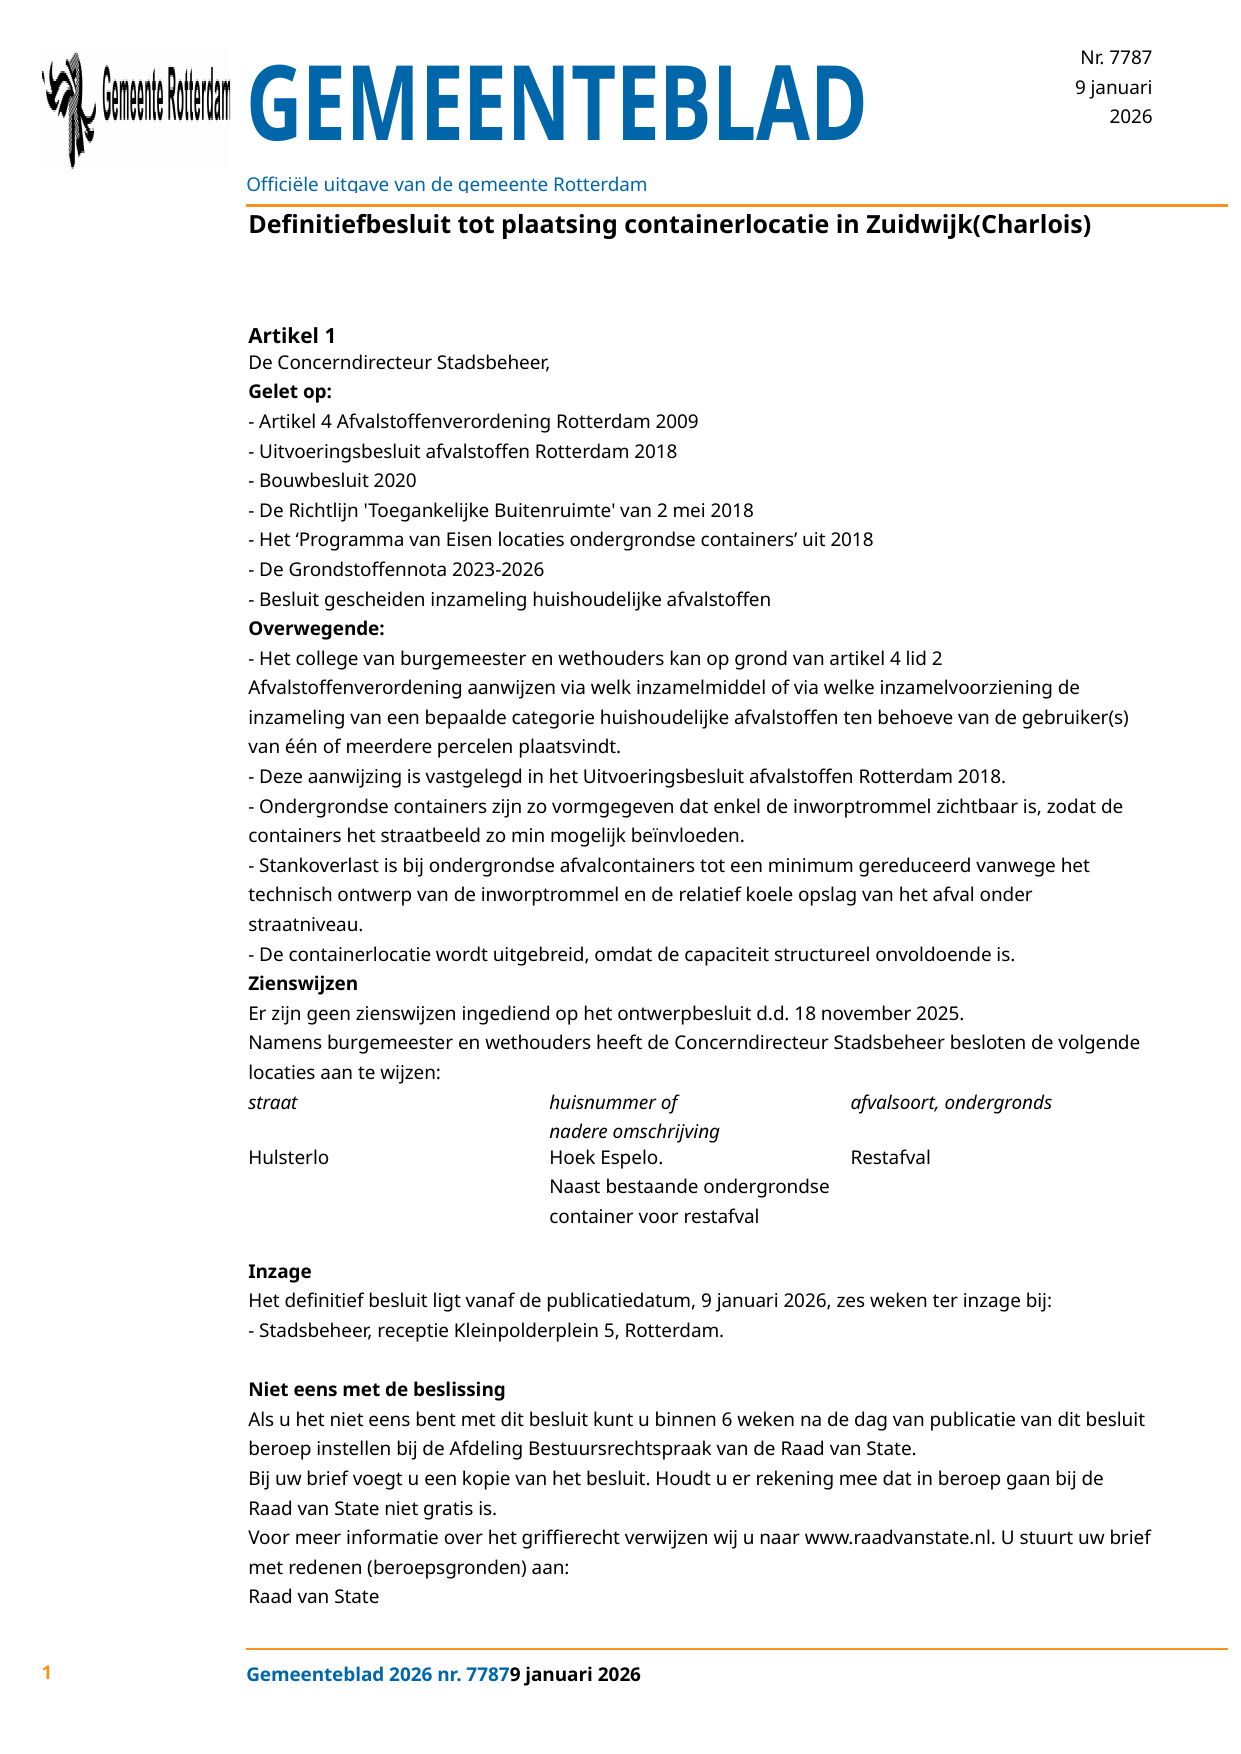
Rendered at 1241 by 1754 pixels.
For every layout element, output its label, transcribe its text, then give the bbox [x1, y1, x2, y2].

text - Bouwbesluit 2020 [248, 467, 1152, 493]
text Het definitief besluit ligt vanaf de publicatiedatum, 9 januari 2026, zes weken ter inzage bij: [248, 1288, 1152, 1313]
text - Besluit gescheiden inzameling huishoudelijke afvalstoffen [248, 586, 1152, 612]
text Niet eens met de beslissing [248, 1376, 1152, 1402]
text - De Richtlijn 'Toegankelijke Buitenruimte' van 2 mei 2018 [248, 497, 1152, 523]
table_cell Hulsterlo [248, 1144, 549, 1229]
text - Artikel 4 Afvalstoffenverordening Rotterdam 2009 [248, 408, 1152, 434]
text Definitiefbesluit tot plaatsing containerlocatie in Zuidwijk(Charlois) [248, 207, 1152, 241]
table_header afvalsoort, ondergronds [850, 1089, 1152, 1144]
text Zienswijzen [248, 970, 1152, 996]
text De Concerndirecteur Stadsbeheer, [248, 349, 1152, 375]
text Raad van State [248, 1583, 1152, 1609]
text - Deze aanwijzing is vastgelegd in het Uitvoeringsbesluit afvalstoffen Rotterdam 2018. [248, 763, 1152, 789]
text Voor meer informatie over het griffierecht verwijzen wij u naar www.raadvanstate.nl. U stuurt uw brief met redenen (beroepsgronden) aan: [248, 1524, 1152, 1579]
text - Ondergrondse containers zijn zo vormgegeven dat enkel de inworptrommel zichtbaar is, zodat de containers het straatbeeld zo min mogelijk beïnvloeden. [248, 793, 1152, 848]
text - De containerlocatie wordt uitgebreid, omdat de capaciteit structureel onvoldoende is. [248, 941, 1152, 967]
table_cell [248, 1229, 549, 1255]
table_cell [549, 1229, 850, 1255]
text Bij uw brief voegt u een kopie van het besluit. Houdt u er rekening mee dat in beroep gaan bij de Raad van State niet gratis is. [248, 1465, 1152, 1520]
table_cell Hoek Espelo. Naast bestaande ondergrondse container voor restafval [549, 1144, 850, 1229]
table_cell Restafval [850, 1144, 1152, 1229]
text Namens burgemeester en wethouders heeft de Concerndirecteur Stadsbeheer besloten de volgende locaties aan te wijzen: [248, 1029, 1152, 1085]
picture [41, 47, 231, 172]
text Inzage [248, 1258, 1152, 1284]
text - Uitvoeringsbesluit afvalstoffen Rotterdam 2018 [248, 438, 1152, 464]
text - Stadsbeheer, receptie Kleinpolderplein 5, Rotterdam. [248, 1317, 1152, 1343]
text - Stankoverlast is bij ondergrondse afvalcontainers tot een minimum gereduceerd vanwege het technisch ontwerp van de inworptrommel en de relatief koele opslag van het afval onder straatniveau. [248, 852, 1152, 937]
table_header huisnummer of nadere omschrijving [549, 1089, 850, 1144]
text Artikel 1 [248, 321, 1152, 349]
text Er zijn geen zienswijzen ingediend op het ontwerpbesluit d.d. 18 november 2025. [248, 1000, 1152, 1026]
text - De Grondstoffennota 2023-2026 [248, 556, 1152, 582]
text Overwegende: [248, 615, 1152, 641]
table_header straat [248, 1089, 549, 1144]
text - Het ‘Programma van Eisen locaties ondergrondse containers’ uit 2018 [248, 527, 1152, 552]
text Als u het niet eens bent met dit besluit kunt u binnen 6 weken na de dag van publicatie van dit besluit beroep instellen bij de Afdeling Bestuursrechtspraak van de Raad van State. [248, 1406, 1152, 1461]
text - Het college van burgemeester en wethouders kan op grond van artikel 4 lid 2 Afvalstoffenverordening aanwijzen via welk inzamelmiddel of via welke inzamelvoorziening de inzameling van een bepaalde categorie huishoudelijke afvalstoffen ten behoeve van de gebruiker(s) van één of meerdere percelen plaatsvindt. [248, 645, 1152, 759]
table_cell [850, 1229, 1152, 1255]
text Gelet op: [248, 379, 1152, 404]
